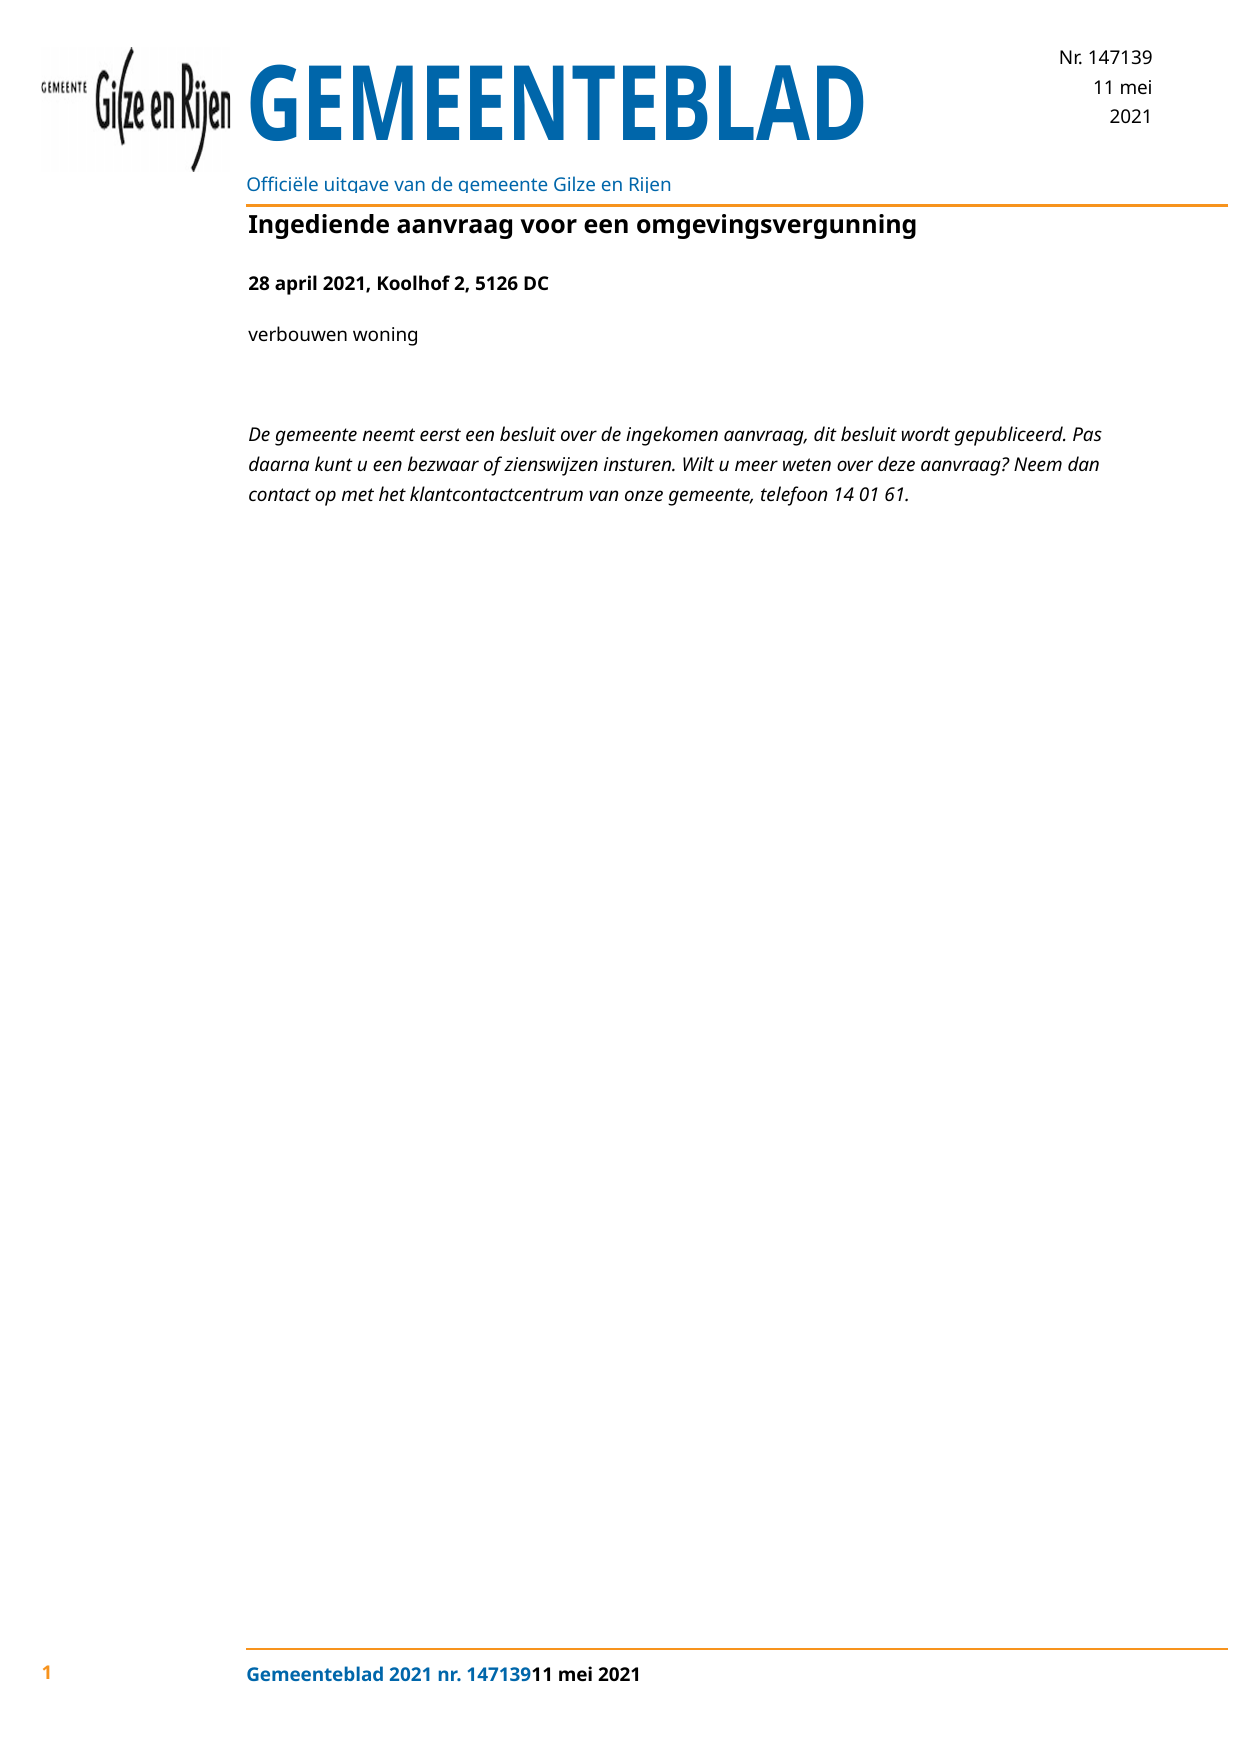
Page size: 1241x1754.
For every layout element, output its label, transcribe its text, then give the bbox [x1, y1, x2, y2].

text 28 april 2021, Koolhof 2, 5126 DC [248, 270, 1152, 296]
text De gemeente neemt eerst een besluit over de ingekomen aanvraag, dit besluit wordt gepubliceerd. Pas daarna kunt u een bezwaar of zienswijzen insturen. Wilt u meer weten over deze aanvraag? Neem dan contact op met het klantcontactcentrum van onze gemeente, telefoon 14 01 61. [248, 422, 1152, 506]
picture [41, 47, 231, 172]
text Ingediende aanvraag voor een omgevingsvergunning [248, 207, 1152, 241]
text verbouwen woning [248, 321, 1152, 346]
